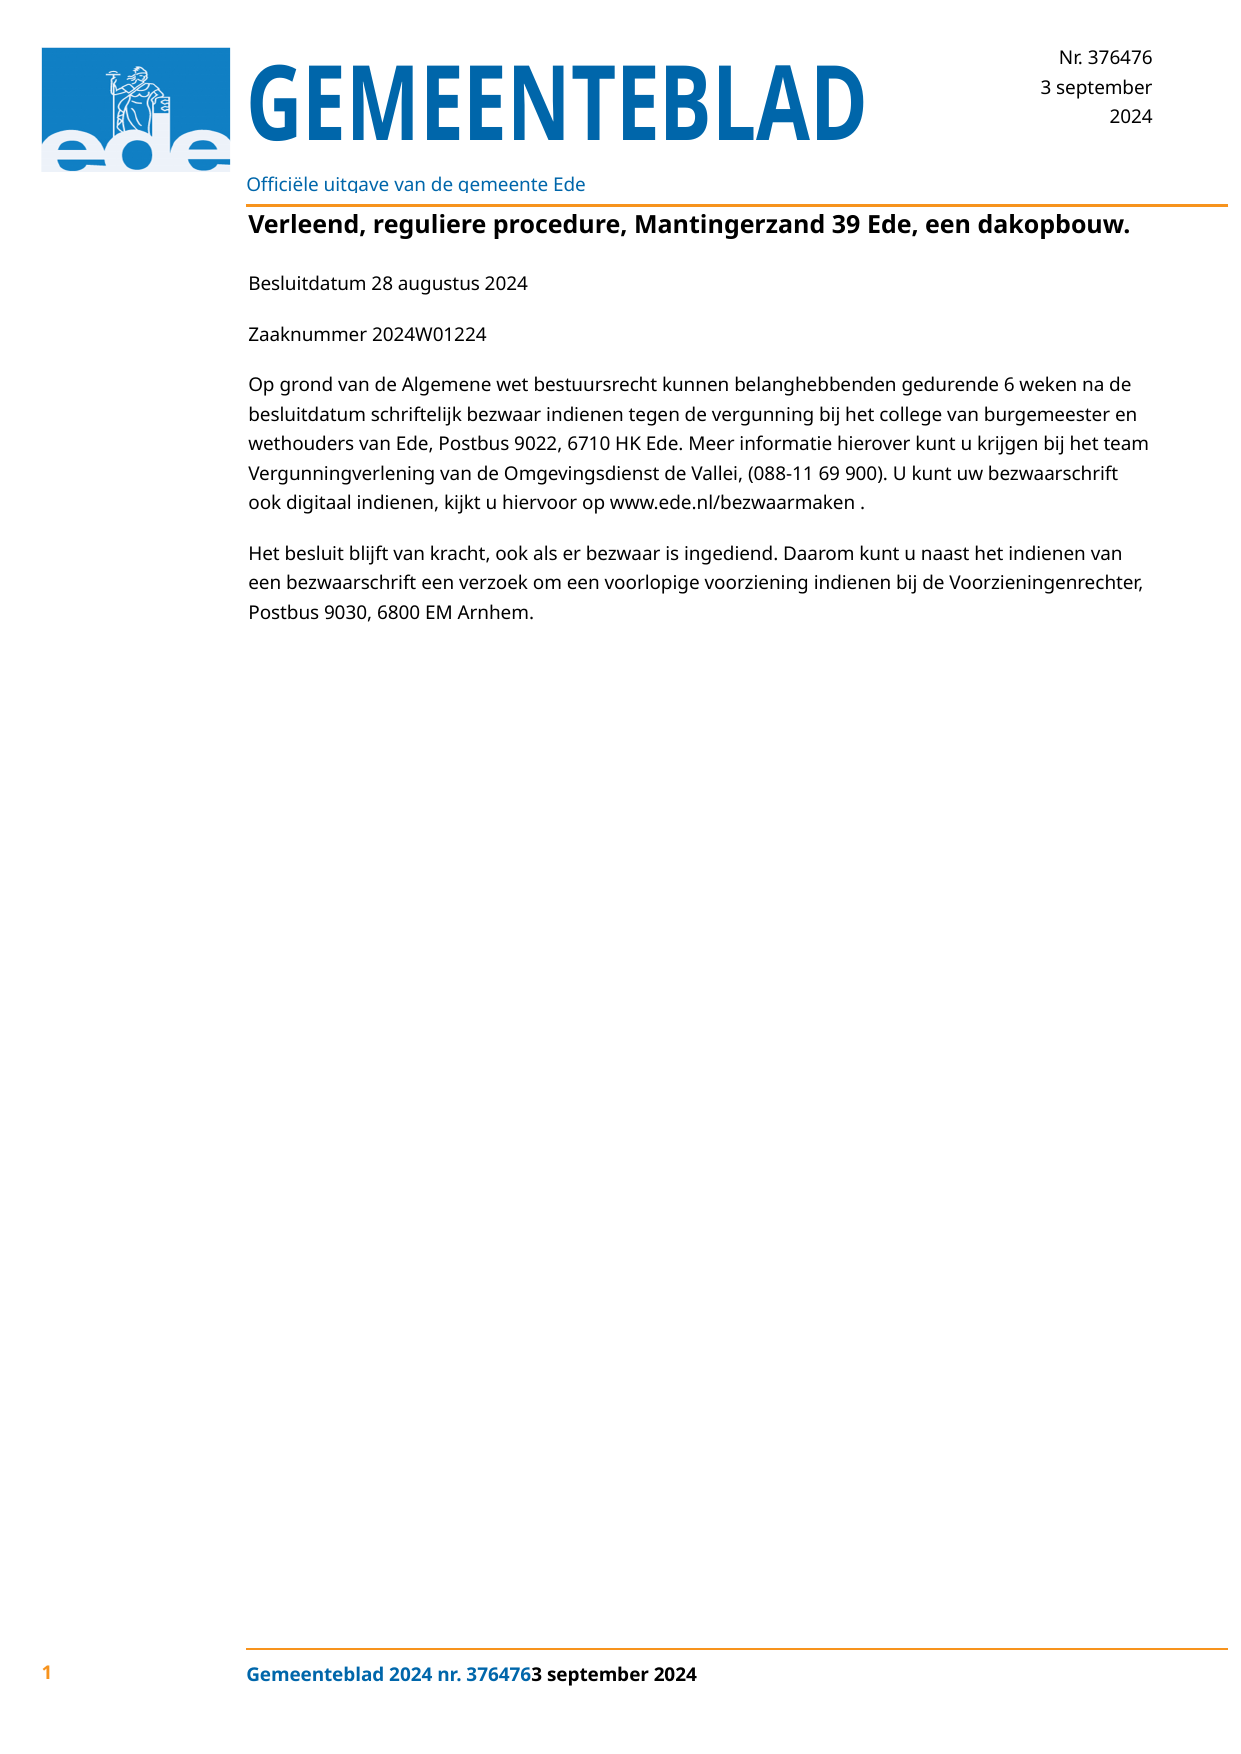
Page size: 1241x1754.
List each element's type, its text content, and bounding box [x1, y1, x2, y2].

text Het besluit blijft van kracht, ook als er bezwaar is ingediend. Daarom kunt u naast het indienen van een bezwaarschrift een verzoek om een voorlopige voorziening indienen bij de Voorzieningenrechter, Postbus 9030, 6800 EM Arnhem. [248, 540, 1152, 625]
text Op grond van de Algemene wet bestuursrecht kunnen belanghebbenden gedurende 6 weken na de besluitdatum schriftelijk bezwaar indienen tegen de vergunning bij het college van burgemeester en wethouders van Ede, Postbus 9022, 6710 HK Ede. Meer informatie hierover kunt u krijgen bij het team Vergunningverlening van de Omgevingsdienst de Vallei, (088-11 69 900). U kunt uw bezwaarschrift ook digitaal indienen, kijkt u hiervoor op www.ede.nl/bezwaarmaken . [248, 371, 1152, 515]
text Verleend, reguliere procedure, Mantingerzand 39 Ede, een dakopbouw. [248, 207, 1152, 241]
picture [41, 47, 231, 172]
text Besluitdatum 28 augustus 2024 [248, 270, 1152, 296]
text Zaaknummer 2024W01224 [248, 321, 1152, 346]
